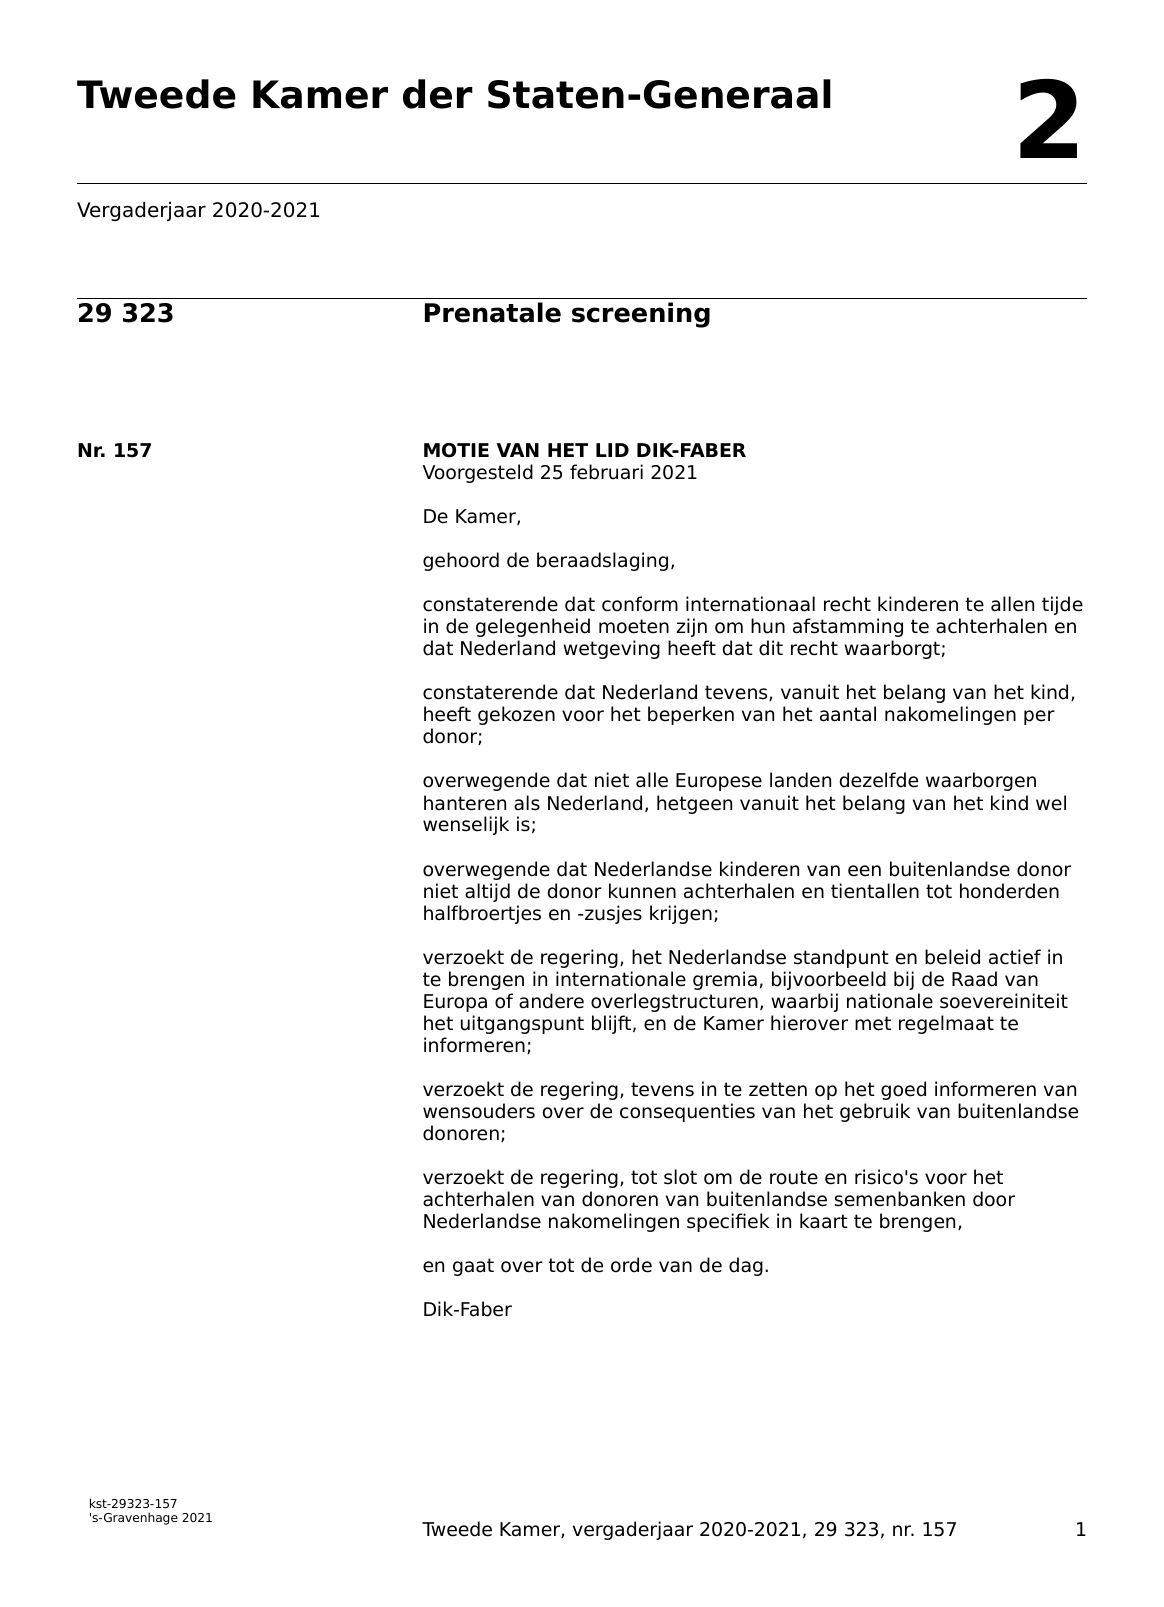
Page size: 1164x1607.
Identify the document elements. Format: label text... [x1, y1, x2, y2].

table_cell Vergaderjaar 2020-2021 [77, 184, 1087, 298]
subtitle Nr. 157 MOTIE VAN HET LID DIK-FABER [77, 440, 1087, 462]
text overwegende dat Nederlandse kinderen van een buitenlandse donor niet altijd de donor kunnen achterhalen en tientallen tot honderden halfbroertjes en -zusjes krijgen; [422, 858, 1087, 924]
text kst-29323-157 [88, 1497, 323, 1511]
subtitle 29 323 Prenatale screening [77, 299, 1087, 329]
text gehoord de beraadslaging, [422, 550, 1087, 572]
text en gaat over tot de orde van de dag. [422, 1255, 1087, 1277]
text Voorgesteld 25 februari 2021 [422, 462, 1087, 484]
text constaterende dat Nederland tevens, vanuit het belang van het kind, heeft gekozen voor het beperken van het aantal nakomelingen per donor; [422, 682, 1087, 748]
text De Kamer, [422, 506, 1087, 528]
text Dik-Faber [422, 1299, 1087, 1321]
text overwegende dat niet alle Europese landen dezelfde waarborgen hanteren als Nederland, hetgeen vanuit het belang van het kind wel wenselijk is; [422, 770, 1087, 836]
text 's-Gravenhage 2021 [88, 1511, 323, 1525]
text verzoekt de regering, tevens in te zetten op het goed informeren van wensouders over de consequenties van het gebruik van buitenlandse donoren; [422, 1079, 1087, 1145]
text verzoekt de regering, het Nederlandse standpunt en beleid actief in te brengen in internationale gremia, bijvoorbeeld bij de Raad van Europa of andere overlegstructuren, waarbij nationale soevereiniteit het uitgangspunt blijft, en de Kamer hierover met regelmaat te informeren; [422, 947, 1087, 1057]
text verzoekt de regering, tot slot om de route en risico's voor het achterhalen van donoren van buitenlandse semenbanken door Nederlandse nakomelingen specifiek in kaart te brengen, [422, 1167, 1087, 1233]
text constaterende dat conform internationaal recht kinderen te allen tijde in de gelegenheid moeten zijn om hun afstamming te achterhalen en dat Nederland wetgeving heeft dat dit recht waarborgt; [422, 594, 1087, 660]
table_header Tweede Kamer der Staten-Generaal [77, 59, 886, 183]
table_header 2 [886, 59, 1087, 183]
